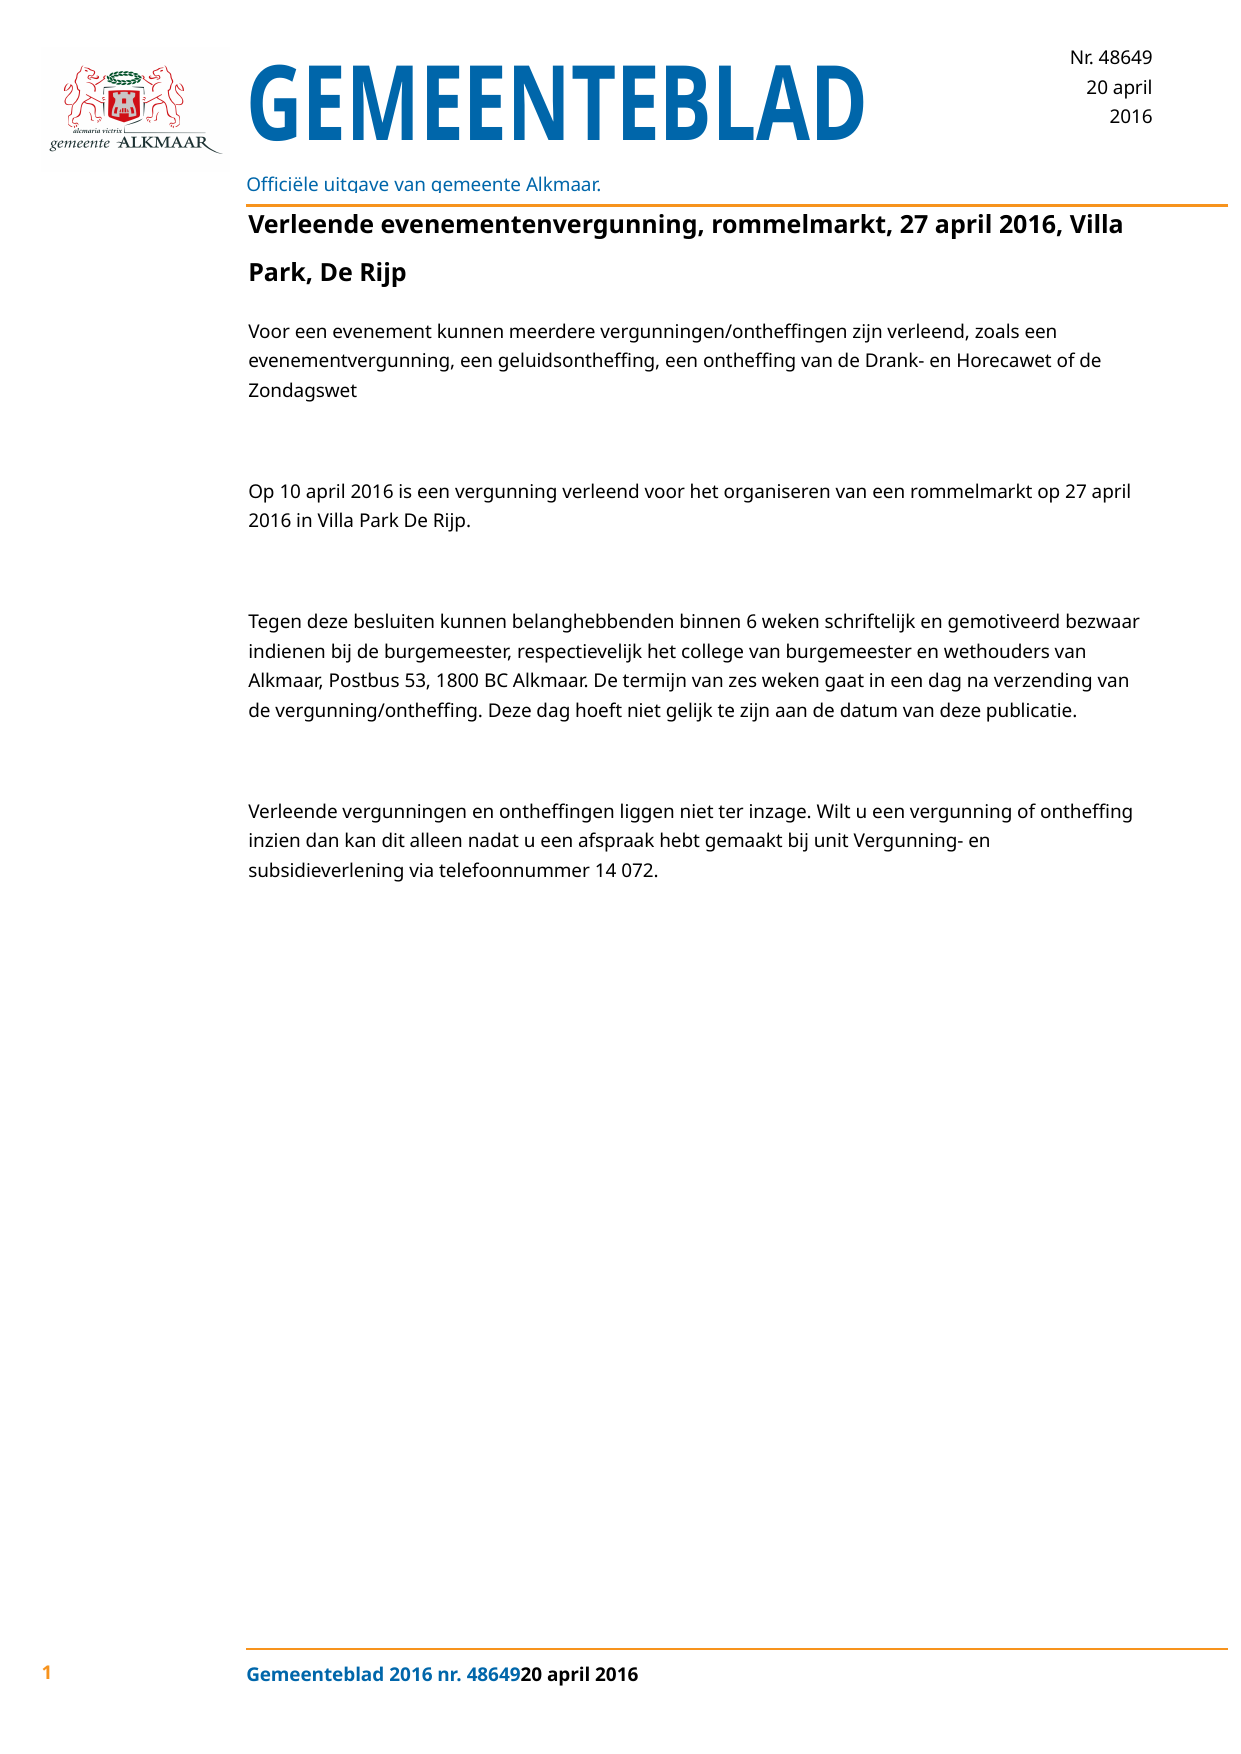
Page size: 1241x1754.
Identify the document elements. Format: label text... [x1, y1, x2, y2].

text Verleende vergunningen en ontheffingen liggen niet ter inzage. Wilt u een vergunning of ontheffing inzien dan kan dit alleen nadat u een afspraak hebt gemaakt bij unit Vergunning- en subsidieverlening via telefoonnummer 14 072. [248, 798, 1152, 883]
text Tegen deze besluiten kunnen belanghebbenden binnen 6 weken schriftelijk en gemotiveerd bezwaar indienen bij de burgemeester, respectievelijk het college van burgemeester en wethouders van Alkmaar, Postbus 53, 1800 BC Alkmaar. De termijn van zes weken gaat in een dag na verzending van de vergunning/ontheffing. Deze dag hoeft niet gelijk te zijn aan de datum van deze publicatie. [248, 608, 1152, 723]
text Op 10 april 2016 is een vergunning verleend voor het organiseren van een rommelmarkt op 27 april 2016 in Villa Park De Rijp. [248, 478, 1152, 533]
picture [41, 47, 231, 172]
text Verleende evenementenvergunning, rommelmarkt, 27 april 2016, Villa Park, De Rijp [248, 207, 1152, 288]
text Voor een evenement kunnen meerdere vergunningen/ontheffingen zijn verleend, zoals een evenementvergunning, een geluidsontheffing, een ontheffing van de Drank- en Horecawet of de Zondagswet [248, 318, 1152, 403]
